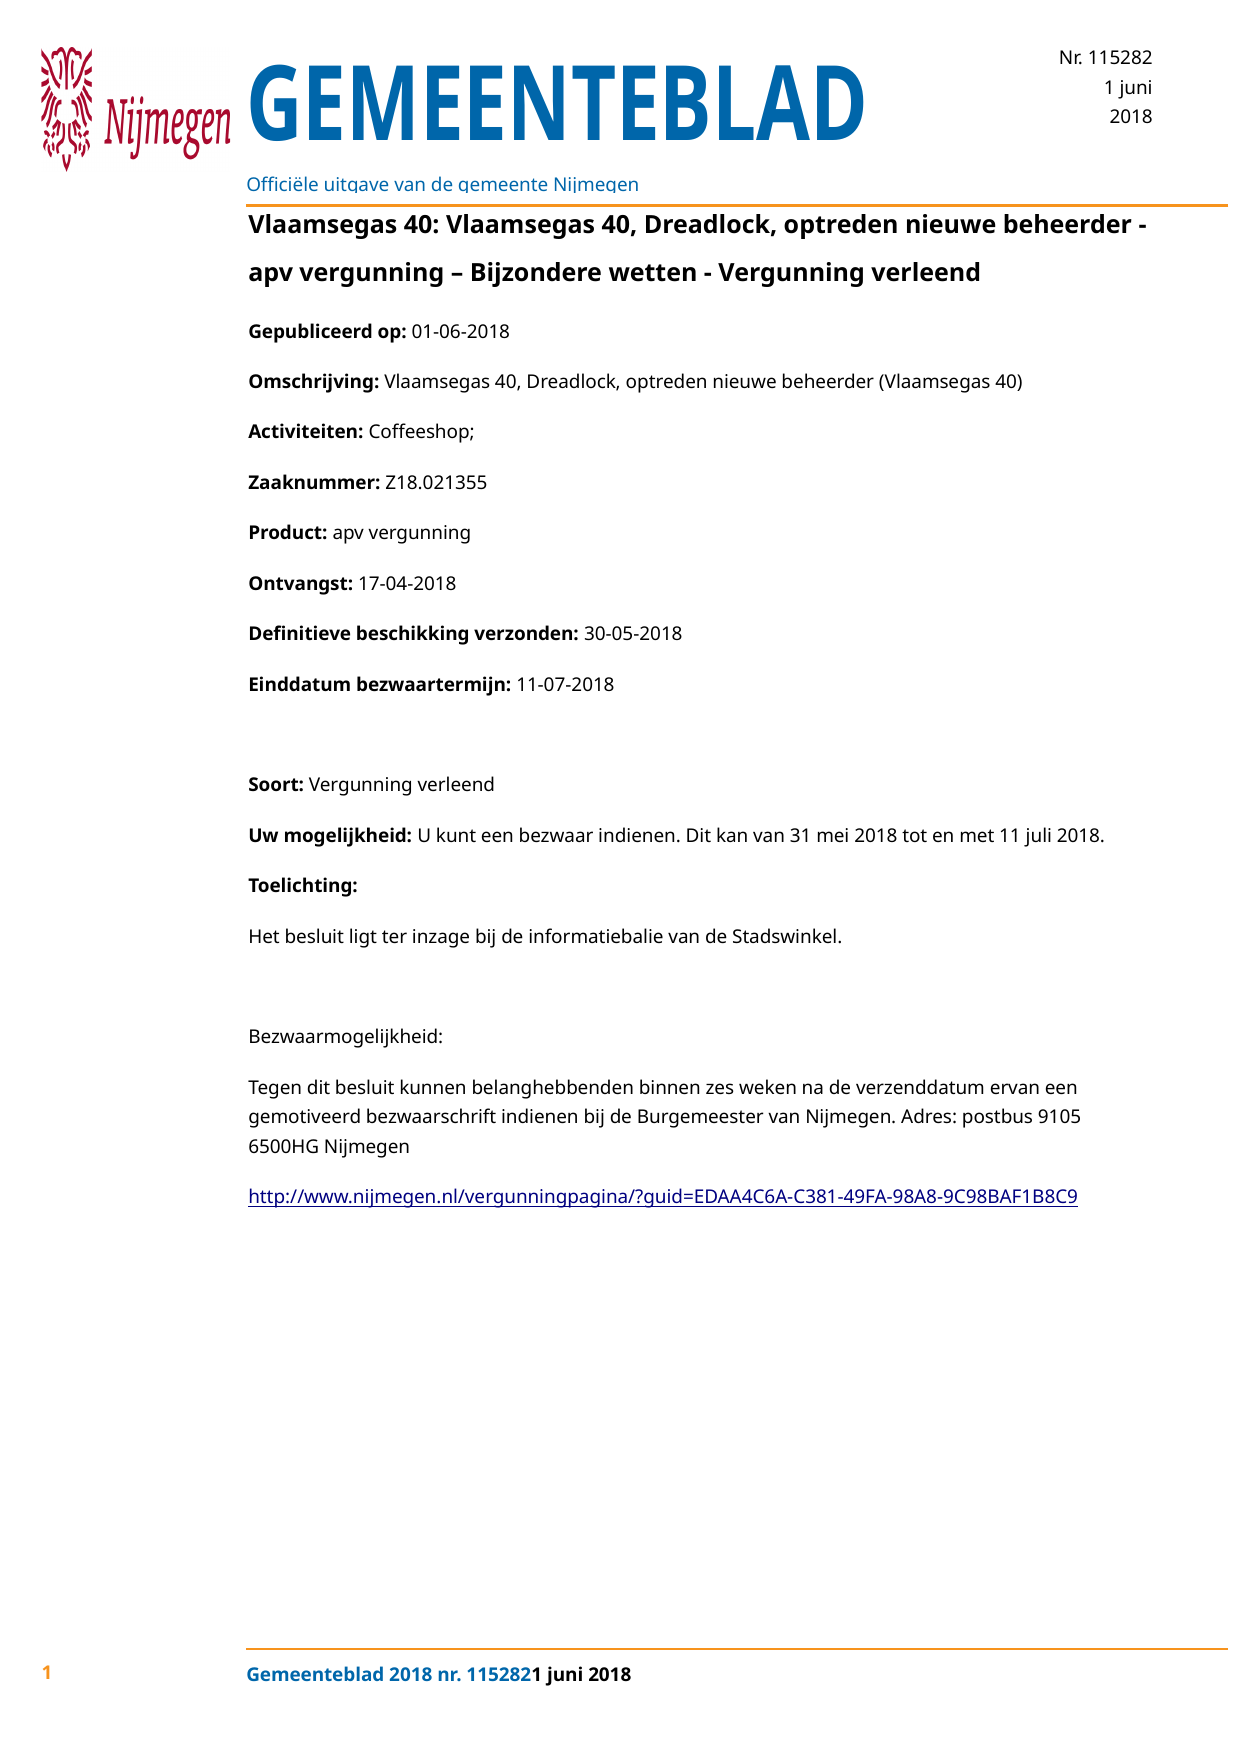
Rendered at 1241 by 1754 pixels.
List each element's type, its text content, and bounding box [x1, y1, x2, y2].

text Ontvangst: 17-04-2018 [248, 570, 1152, 596]
text Het besluit ligt ter inzage bij de informatiebalie van de Stadswinkel. [248, 923, 1152, 949]
text Bezwaarmogelijkheid: [248, 1024, 1152, 1049]
text Omschrijving: Vlaamsegas 40, Dreadlock, optreden nieuwe beheerder (Vlaamsegas 40) [248, 368, 1152, 394]
text Zaaknummer: Z18.021355 [248, 469, 1152, 495]
text Activiteiten: Coffeeshop; [248, 419, 1152, 444]
picture [41, 47, 231, 172]
text Definitieve beschikking verzonden: 30-05-2018 [248, 620, 1152, 646]
text Toelichting: [248, 872, 1152, 898]
text Uw mogelijkheid: U kunt een bezwaar indienen. Dit kan van 31 mei 2018 tot en met 11 juli 2018. [248, 822, 1152, 848]
text Einddatum bezwaartermijn: 11-07-2018 [248, 671, 1152, 697]
text Soort: Vergunning verleend [248, 772, 1152, 797]
text Vlaamsegas 40: Vlaamsegas 40, Dreadlock, optreden nieuwe beheerder - apv vergunning – Bijzondere wetten - Vergunning verleend [248, 207, 1152, 288]
text Product: apv vergunning [248, 519, 1152, 545]
text Tegen dit besluit kunnen belanghebbenden binnen zes weken na de verzenddatum ervan een gemotiveerd bezwaarschrift indienen bij de Burgemeester van Nijmegen. Adres: postbus 9105 6500HG Nijmegen [248, 1074, 1152, 1159]
text http://www.nijmegen.nl/vergunningpagina/?guid=EDAA4C6A-C381-49FA-98A8-9C98BAF1B8C9 [248, 1184, 1152, 1209]
text Gepubliceerd op: 01-06-2018 [248, 318, 1152, 344]
